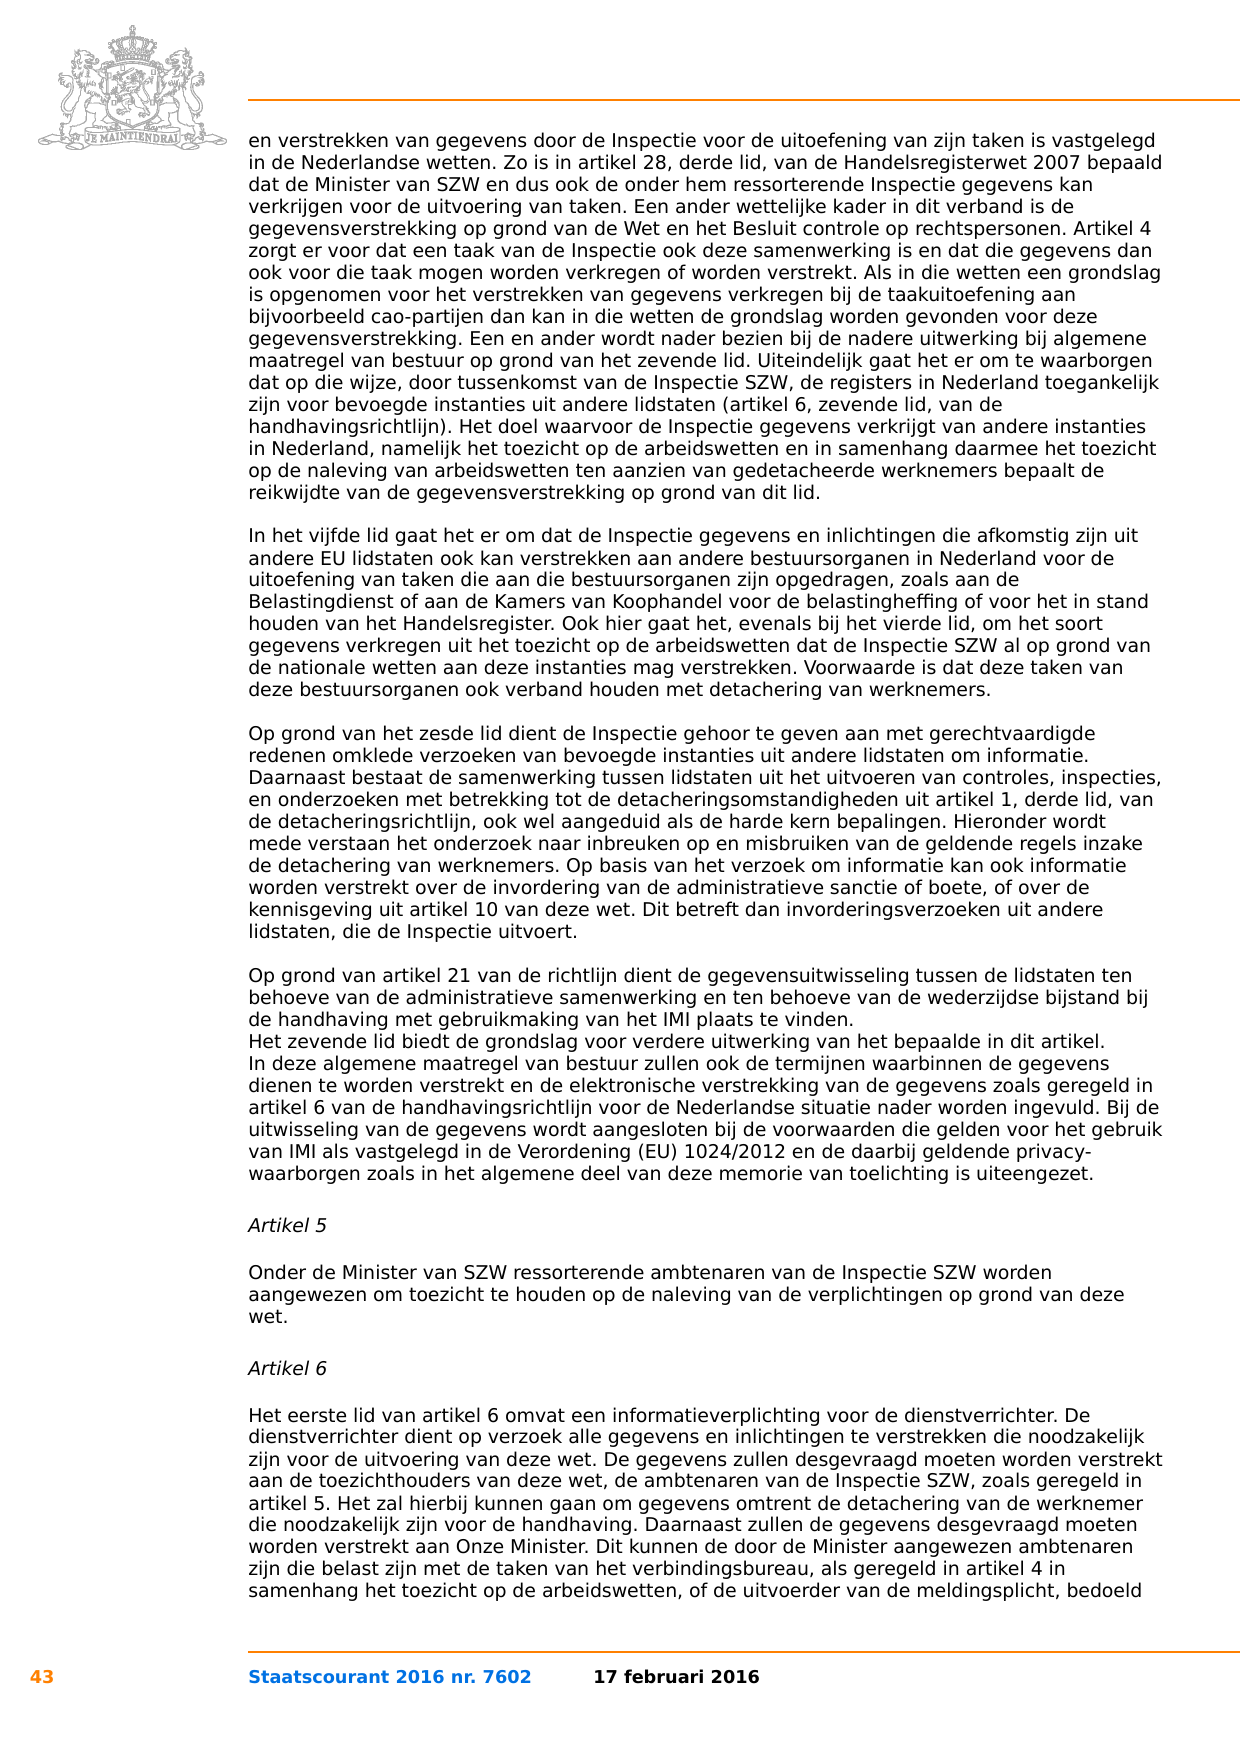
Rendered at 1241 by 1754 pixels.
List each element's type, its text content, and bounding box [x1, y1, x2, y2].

subtitle Artikel 5 [248, 1214, 1163, 1237]
text Op grond van het zesde lid dient de Inspectie gehoor te geven aan met gerechtvaardigde redenen omklede verzoeken van bevoegde instanties uit andere lidstaten om informatie. Daarnaast bestaat de samenwerking tussen lidstaten uit het uitvoeren van controles, inspecties, en onderzoeken met betrekking tot de detacheringsomstandigheden uit artikel 1, derde lid, van de detacheringsrichtlijn, ook wel aangeduid als de harde kern bepalingen. Hieronder wordt mede verstaan het onderzoek naar inbreuken op en misbruiken van de geldende regels inzake de detachering van werknemers. Op basis van het verzoek om informatie kan ook informatie worden verstrekt over de invordering van de administratieve sanctie of boete, of over de kennisgeving uit artikel 10 van deze wet. Dit betreft dan invorderingsverzoeken uit andere lidstaten, die de Inspectie uitvoert. [248, 723, 1163, 943]
text In deze algemene maatregel van bestuur zullen ook de termijnen waarbinnen de gegevens dienen te worden verstrekt en de elektronische verstrekking van de gegevens zoals geregeld in artikel 6 van de handhavingsrichtlijn voor de Nederlandse situatie nader worden ingevuld. Bij de uitwisseling van de gegevens wordt aangesloten bij de voorwaarden die gelden voor het gebruik van IMI als vastgelegd in de Verordening (EU) 1024/2012 en de daarbij geldende privacy-waarborgen zoals in het algemene deel van deze memorie van toelichting is uiteengezet. [248, 1053, 1163, 1184]
picture [38, 25, 227, 150]
text Onder de Minister van SZW ressorterende ambtenaren van de Inspectie SZW worden aangewezen om toezicht te houden op de naleving van de verplichtingen op grond van deze wet. [248, 1262, 1163, 1327]
text en verstrekken van gegevens door de Inspectie voor de uitoefening van zijn taken is vastgelegd in de Nederlandse wetten. Zo is in artikel 28, derde lid, van de Handelsregisterwet 2007 bepaald dat de Minister van SZW en dus ook de onder hem ressorterende Inspectie gegevens kan verkrijgen voor de uitvoering van taken. Een ander wettelijke kader in dit verband is de gegevensverstrekking op grond van de Wet en het Besluit controle op rechtspersonen. Artikel 4 zorgt er voor dat een taak van de Inspectie ook deze samenwerking is en dat die gegevens dan ook voor die taak mogen worden verkregen of worden verstrekt. Als in die wetten een grondslag is opgenomen voor het verstrekken van gegevens verkregen bij de taakuitoefening aan bijvoorbeeld cao-partijen dan kan in die wetten de grondslag worden gevonden voor deze gegevensverstrekking. Een en ander wordt nader bezien bij de nadere uitwerking bij algemene maatregel van bestuur op grond van het zevende lid. Uiteindelijk gaat het er om te waarborgen dat op die wijze, door tussenkomst van de Inspectie SZW, de registers in Nederland toegankelijk zijn voor bevoegde instanties uit andere lidstaten (artikel 6, zevende lid, van de handhavingsrichtlijn). Het doel waarvoor de Inspectie gegevens verkrijgt van andere instanties in Nederland, namelijk het toezicht op de arbeidswetten en in samenhang daarmee het toezicht op de naleving van arbeidswetten ten aanzien van gedetacheerde werknemers bepaalt de reikwijdte van de gegevensverstrekking op grond van dit lid. [248, 130, 1163, 503]
text Het eerste lid van artikel 6 omvat een informatieverplichting voor de dienstverrichter. De dienstverrichter dient op verzoek alle gegevens en inlichtingen te verstrekken die noodzakelijk zijn voor de uitvoering van deze wet. De gegevens zullen desgevraagd moeten worden verstrekt aan de toezichthouders van deze wet, de ambtenaren van de Inspectie SZW, zoals geregeld in artikel 5. Het zal hierbij kunnen gaan om gegevens omtrent de detachering van de werknemer die noodzakelijk zijn voor de handhaving. Daarnaast zullen de gegevens desgevraagd moeten worden verstrekt aan Onze Minister. Dit kunnen de door de Minister aangewezen ambtenaren zijn die belast zijn met de taken van het verbindingsbureau, als geregeld in artikel 4 in samenhang het toezicht op de arbeidswetten, of de uitvoerder van de meldingsplicht, bedoeld [248, 1404, 1163, 1602]
subtitle Artikel 6 [248, 1357, 1163, 1379]
text Op grond van artikel 21 van de richtlijn dient de gegevensuitwisseling tussen de lidstaten ten behoeve van de administratieve samenwerking en ten behoeve van de wederzijdse bijstand bij de handhaving met gebruikmaking van het IMI plaats te vinden. [248, 965, 1163, 1031]
text In het vijfde lid gaat het er om dat de Inspectie gegevens en inlichtingen die afkomstig zijn uit andere EU lidstaten ook kan verstrekken aan andere bestuursorganen in Nederland voor de uitoefening van taken die aan die bestuursorganen zijn opgedragen, zoals aan de Belastingdienst of aan de Kamers van Koophandel voor de belastingheffing of voor het in stand houden van het Handelsregister. Ook hier gaat het, evenals bij het vierde lid, om het soort gegevens verkregen uit het toezicht op de arbeidswetten dat de Inspectie SZW al op grond van de nationale wetten aan deze instanties mag verstrekken. Voorwaarde is dat deze taken van deze bestuursorganen ook verband houden met detachering van werknemers. [248, 525, 1163, 701]
text Het zevende lid biedt de grondslag voor verdere uitwerking van het bepaalde in dit artikel. [248, 1031, 1163, 1053]
